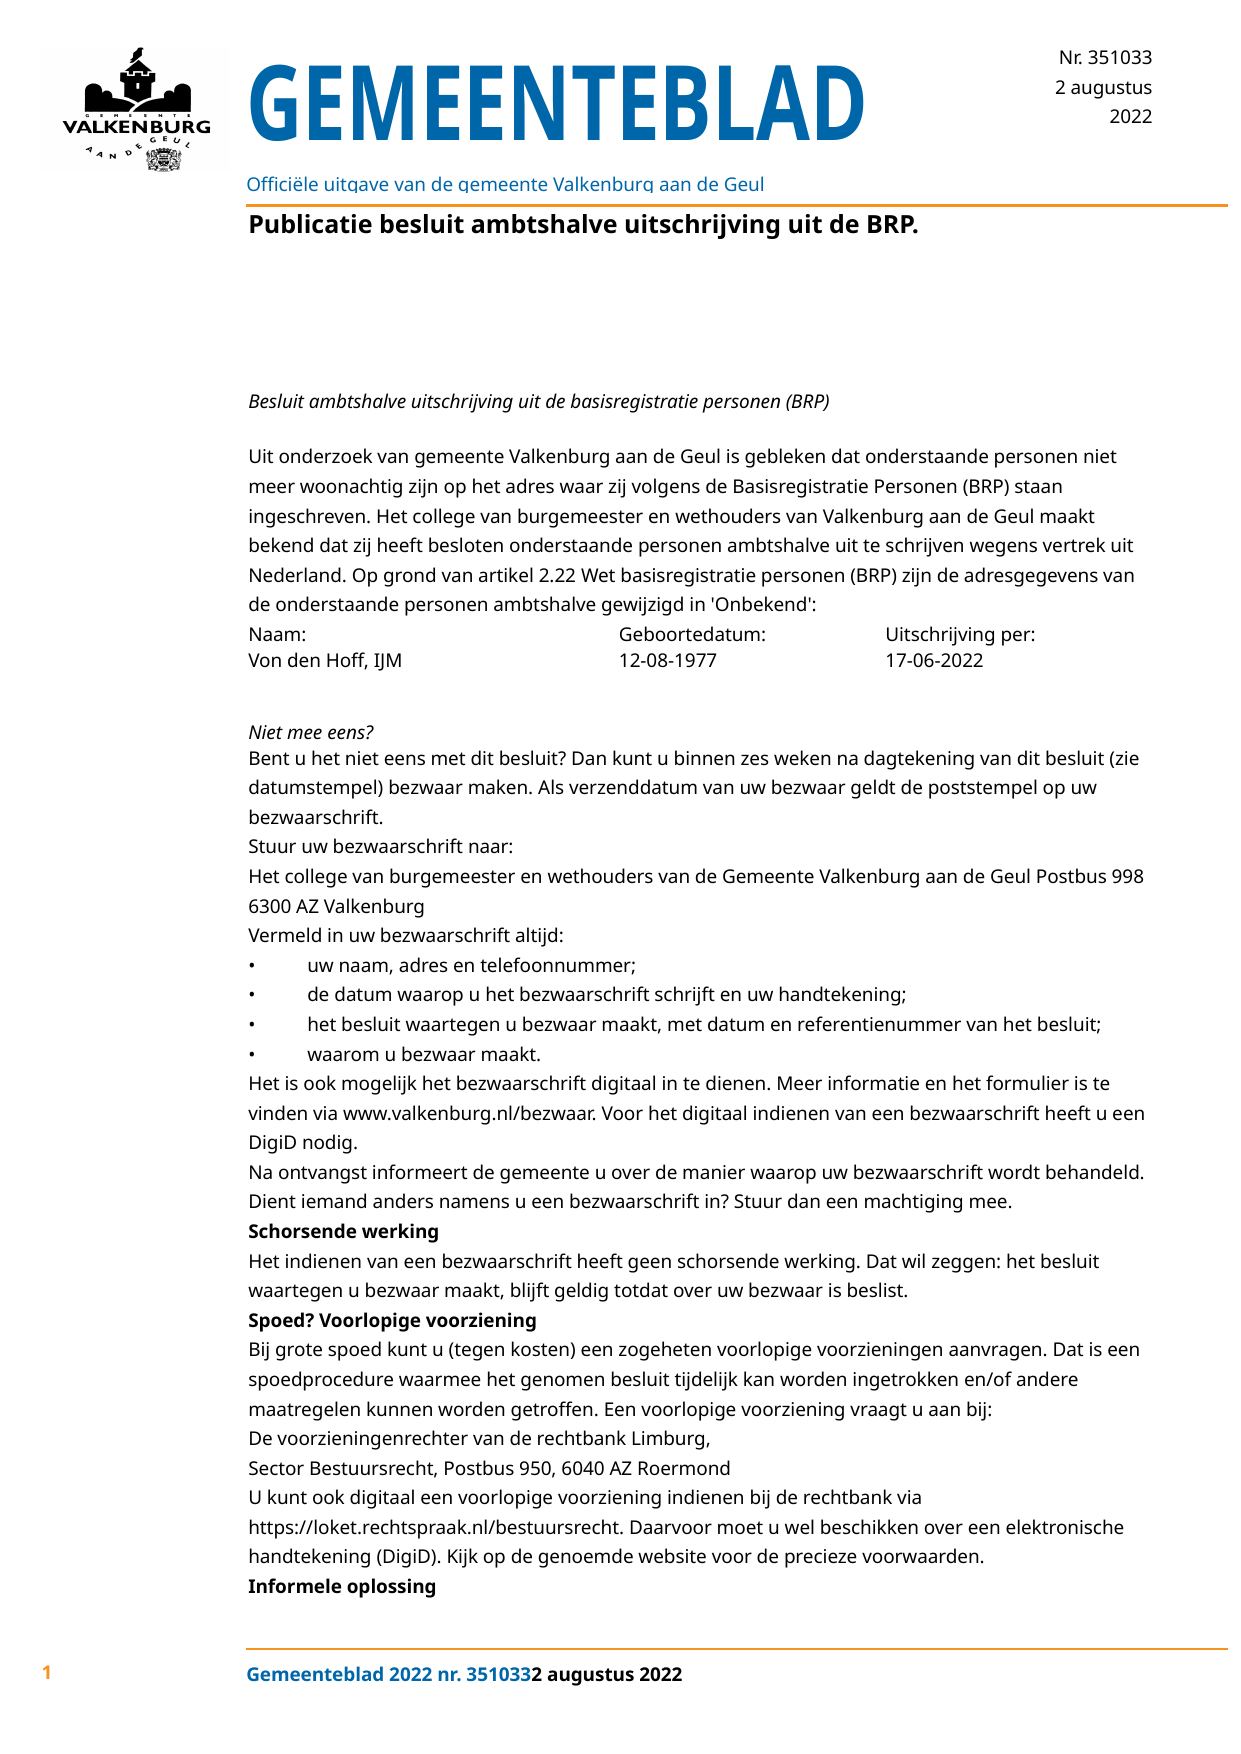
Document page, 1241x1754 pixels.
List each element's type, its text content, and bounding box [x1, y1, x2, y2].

text Uit onderzoek van gemeente Valkenburg aan de Geul is gebleken dat onderstaande personen niet meer woonachtig zijn op het adres waar zij volgens de Basisregistratie Personen (BRP) staan ingeschreven. Het college van burgemeester en wethouders van Valkenburg aan de Geul maakt bekend dat zij heeft besloten onderstaande personen ambtshalve uit te schrijven wegens vertrek uit Nederland. Op grond van artikel 2.22 Wet basisregistratie personen (BRP) zijn de adresgegevens van de onderstaande personen ambtshalve gewijzigd in 'Onbekend': [248, 444, 1152, 617]
text Dient iemand anders namens u een bezwaarschrift in? Stuur dan een machtiging mee. [248, 1189, 1152, 1214]
text Informele oplossing [248, 1573, 1152, 1599]
list het besluit waartegen u bezwaar maakt, met datum en referentienummer van het besluit; [248, 1011, 1152, 1037]
text De voorzieningenrechter van de rechtbank Limburg, [248, 1425, 1152, 1451]
text Niet mee eens? [248, 719, 1152, 745]
text Bent u het niet eens met dit besluit? Dan kunt u binnen zes weken na dagtekening van dit besluit (zie datumstempel) bezwaar maken. Als verzenddatum van uw bezwaar geldt de poststempel op uw bezwaarschrift. [248, 745, 1152, 830]
picture [41, 47, 231, 172]
text Het indienen van een bezwaarschrift heeft geen schorsende werking. Dat wil zeggen: het besluit waartegen u bezwaar maakt, blijft geldig totdat over uw bezwaar is beslist. [248, 1248, 1152, 1303]
text Publicatie besluit ambtshalve uitschrijving uit de BRP. [248, 207, 1152, 241]
text Het is ook mogelijk het bezwaarschrift digitaal in te dienen. Meer informatie en het formulier is te vinden via www.valkenburg.nl/bezwaar. Voor het digitaal indienen van een bezwaarschrift heeft u een DigiD nodig. [248, 1070, 1152, 1155]
text U kunt ook digitaal een voorlopige voorziening indienen bij de rechtbank via https://loket.rechtspraak.nl/bestuursrecht. Daarvoor moet u wel beschikken over een elektronische handtekening (DigiD). Kijk op de genoemde website voor de precieze voorwaarden. [248, 1484, 1152, 1569]
list uw naam, adres en telefoonnummer; [248, 952, 1152, 978]
table_header Geboortedatum: [619, 621, 885, 647]
text Bij grote spoed kunt u (tegen kosten) een zogeheten voorlopige voorzieningen aanvragen. Dat is een spoedprocedure waarmee het genomen besluit tijdelijk kan worden ingetrokken en/of andere maatregelen kunnen worden getroffen. Een voorlopige voorziening vraagt u aan bij: [248, 1337, 1152, 1421]
text Besluit ambtshalve uitschrijving uit de basisregistratie personen (BRP) [248, 388, 1152, 414]
table_header Uitschrijving per: [885, 621, 1152, 647]
text Stuur uw bezwaarschrift naar: [248, 834, 1152, 859]
text Vermeld in uw bezwaarschrift altijd: [248, 922, 1152, 948]
table_cell Von den Hoff, IJM [248, 647, 619, 673]
text Sector Bestuursrecht, Postbus 950, 6040 AZ Roermond [248, 1455, 1152, 1481]
list waarom u bezwaar maakt. [248, 1041, 1152, 1066]
text Schorsende werking [248, 1218, 1152, 1244]
list de datum waarop u het bezwaarschrift schrijft en uw handtekening; [248, 982, 1152, 1007]
text Spoed? Voorlopige voorziening [248, 1307, 1152, 1333]
table_header Naam: [248, 621, 619, 647]
text Het college van burgemeester en wethouders van de Gemeente Valkenburg aan de Geul Postbus 998 6300 AZ Valkenburg [248, 863, 1152, 918]
table_cell 12-08-1977 [619, 647, 885, 673]
text Na ontvangst informeert de gemeente u over de manier waarop uw bezwaarschrift wordt behandeld. [248, 1159, 1152, 1185]
table_cell 17-06-2022 [885, 647, 1152, 673]
